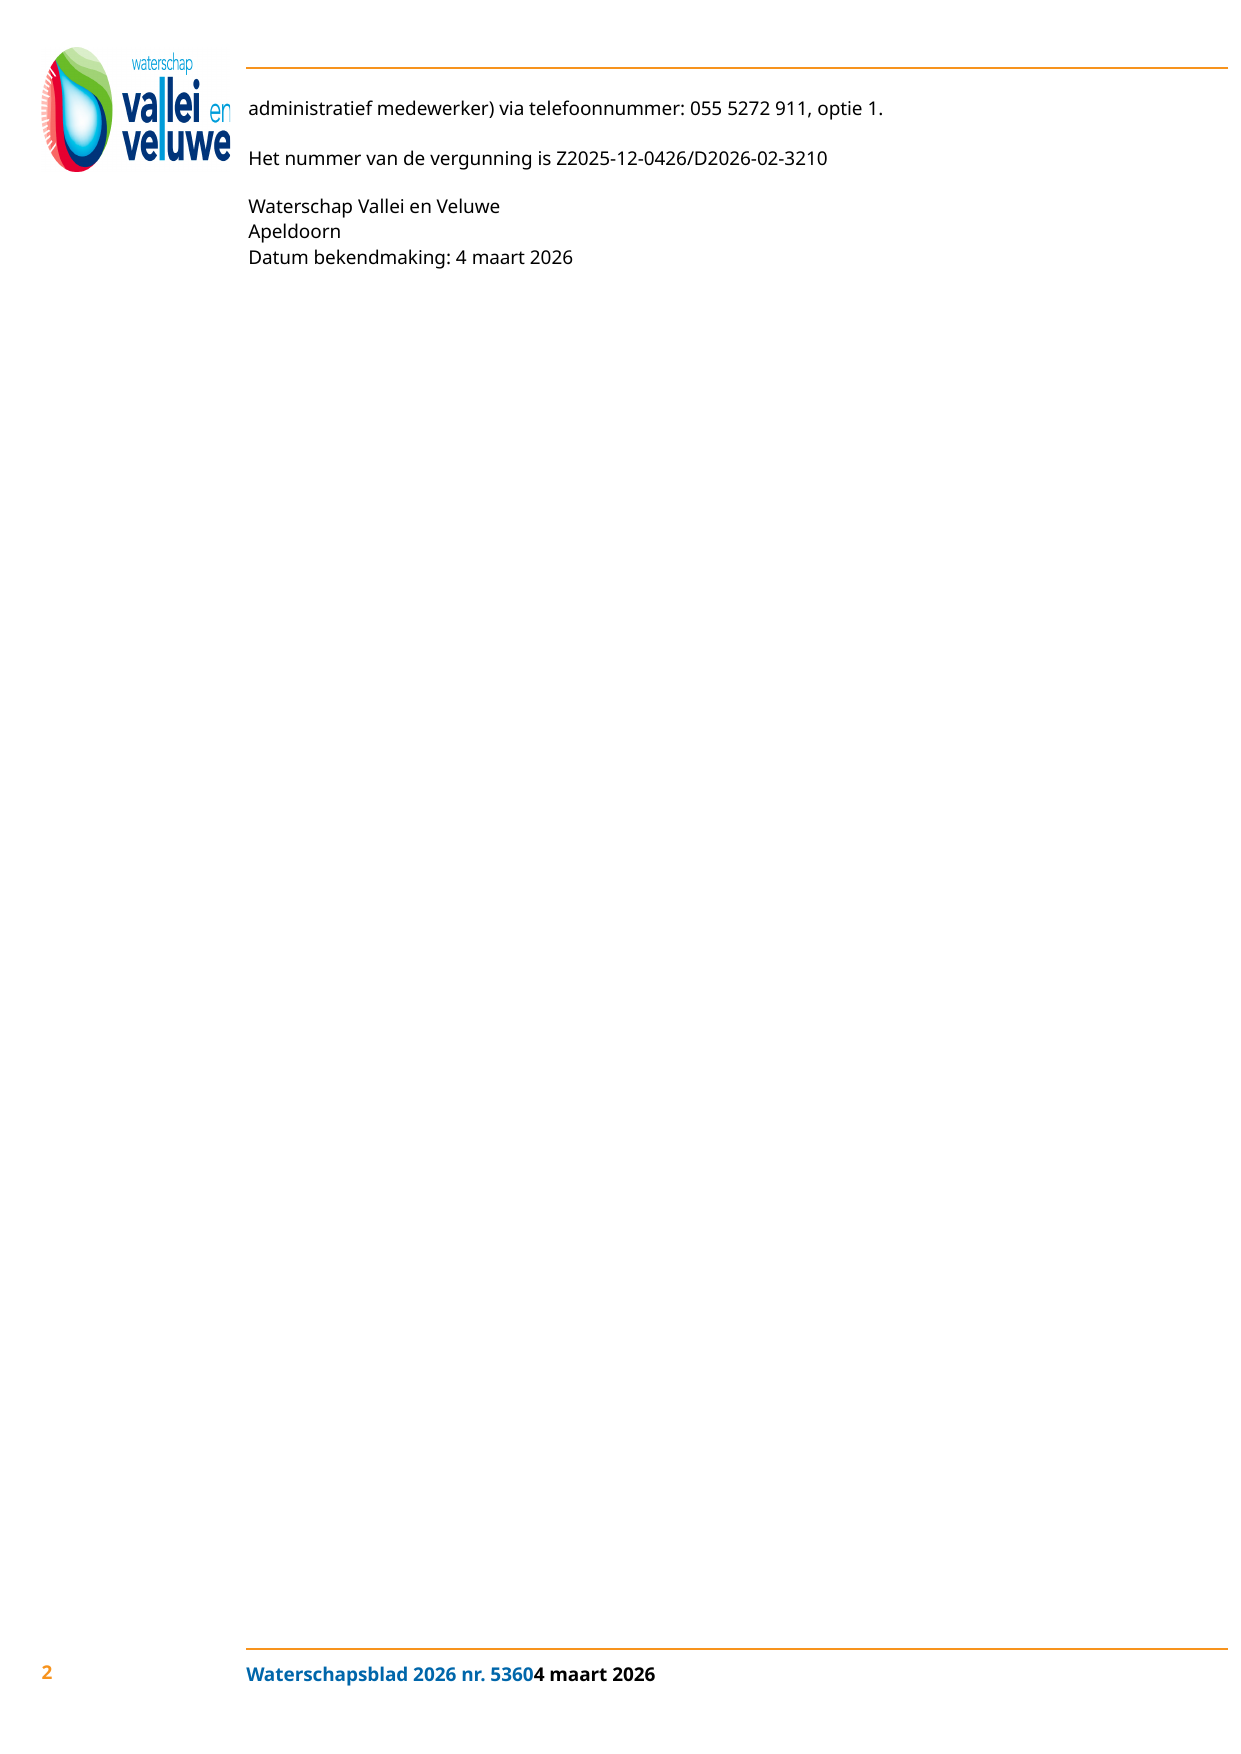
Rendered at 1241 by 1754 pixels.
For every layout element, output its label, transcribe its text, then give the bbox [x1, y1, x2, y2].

picture [41, 47, 231, 172]
text administratief medewerker) via telefoonnummer: 055 5272 911, optie 1. [248, 95, 1152, 121]
text Waterschap Vallei en Veluwe [248, 193, 1152, 219]
text Datum bekendmaking: 4 maart 2026 [248, 244, 1152, 270]
text Het nummer van de vergunning is Z2025-12-0426/D2026-02-3210 [248, 145, 1152, 171]
text Apeldoorn [248, 219, 1152, 244]
